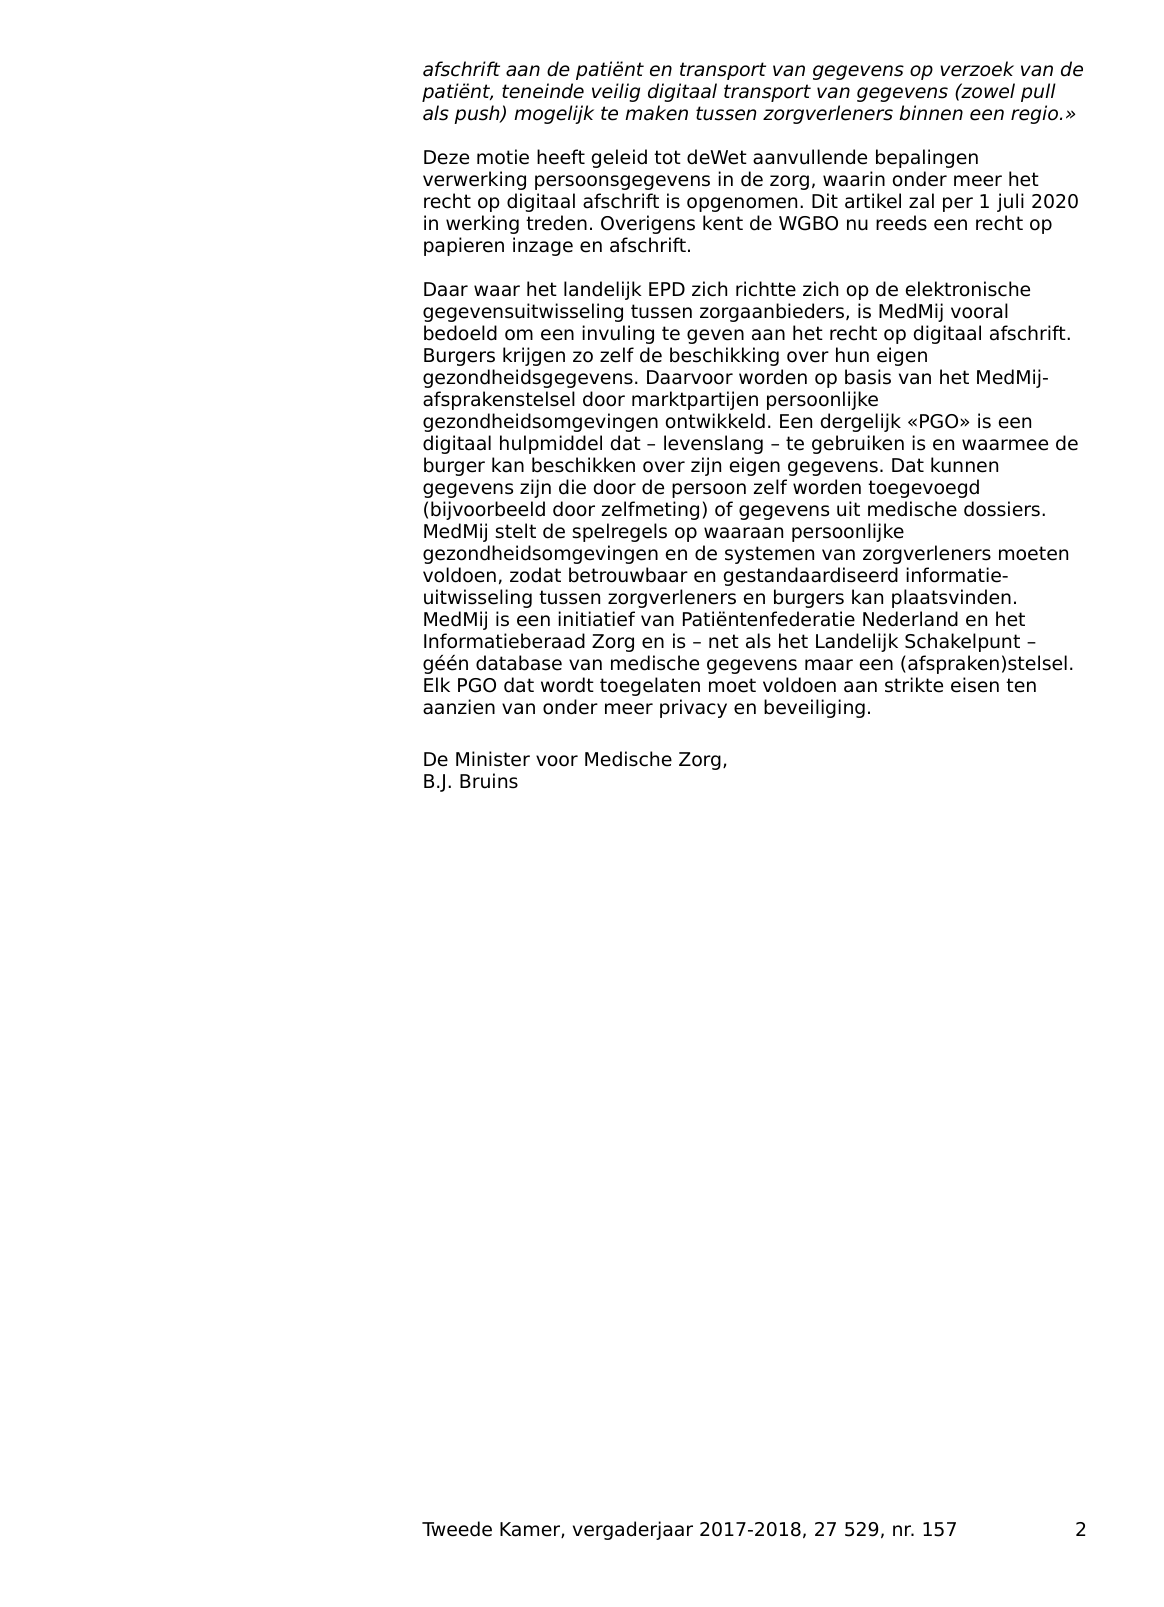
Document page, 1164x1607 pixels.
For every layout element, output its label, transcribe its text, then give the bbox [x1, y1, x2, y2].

text De Minister voor Medische Zorg, B.J. Bruins [422, 749, 1087, 793]
text Daar waar het landelijk EPD zich richtte zich op de elektronische gegevensuitwisseling tussen zorgaanbieders, is MedMij vooral bedoeld om een invuling te geven aan het recht op digitaal afschrift. Burgers krijgen zo zelf de beschikking over hun eigen gezondheidsgegevens. Daarvoor worden op basis van het MedMij-afsprakenstelsel door marktpartijen persoonlijke gezondheidsomgevingen ontwikkeld. Een dergelijk «PGO» is een digitaal hulpmiddel dat – levenslang – te gebruiken is en waarmee de burger kan beschikken over zijn eigen gegevens. Dat kunnen gegevens zijn die door de persoon zelf worden toegevoegd (bijvoorbeeld door zelfmeting) of gegevens uit medische dossiers. MedMij stelt de spelregels op waaraan persoonlijke gezondheidsomgevingen en de systemen van zorgverleners moeten voldoen, zodat betrouwbaar en gestandaardiseerd informatie-uitwisseling tussen zorgverleners en burgers kan plaatsvinden. MedMij is een initiatief van Patiëntenfederatie Nederland en het Informatieberaad Zorg en is – net als het Landelijk Schakelpunt – géén database van medische gegevens maar een (afspraken)stelsel. Elk PGO dat wordt toegelaten moet voldoen aan strikte eisen ten aanzien van onder meer privacy en beveiliging. [422, 279, 1087, 719]
text Deze motie heeft geleid tot deWet aanvullende bepalingen verwerking persoonsgegevens in de zorg, waarin onder meer het recht op digitaal afschrift is opgenomen. Dit artikel zal per 1 juli 2020 in werking treden. Overigens kent de WGBO nu reeds een recht op papieren inzage en afschrift. [422, 147, 1087, 257]
text afschrift aan de patiënt en transport van gegevens op verzoek van de patiënt, teneinde veilig digitaal transport van gegevens (zowel pull als push) mogelijk te maken tussen zorgverleners binnen een regio.» [422, 59, 1087, 125]
